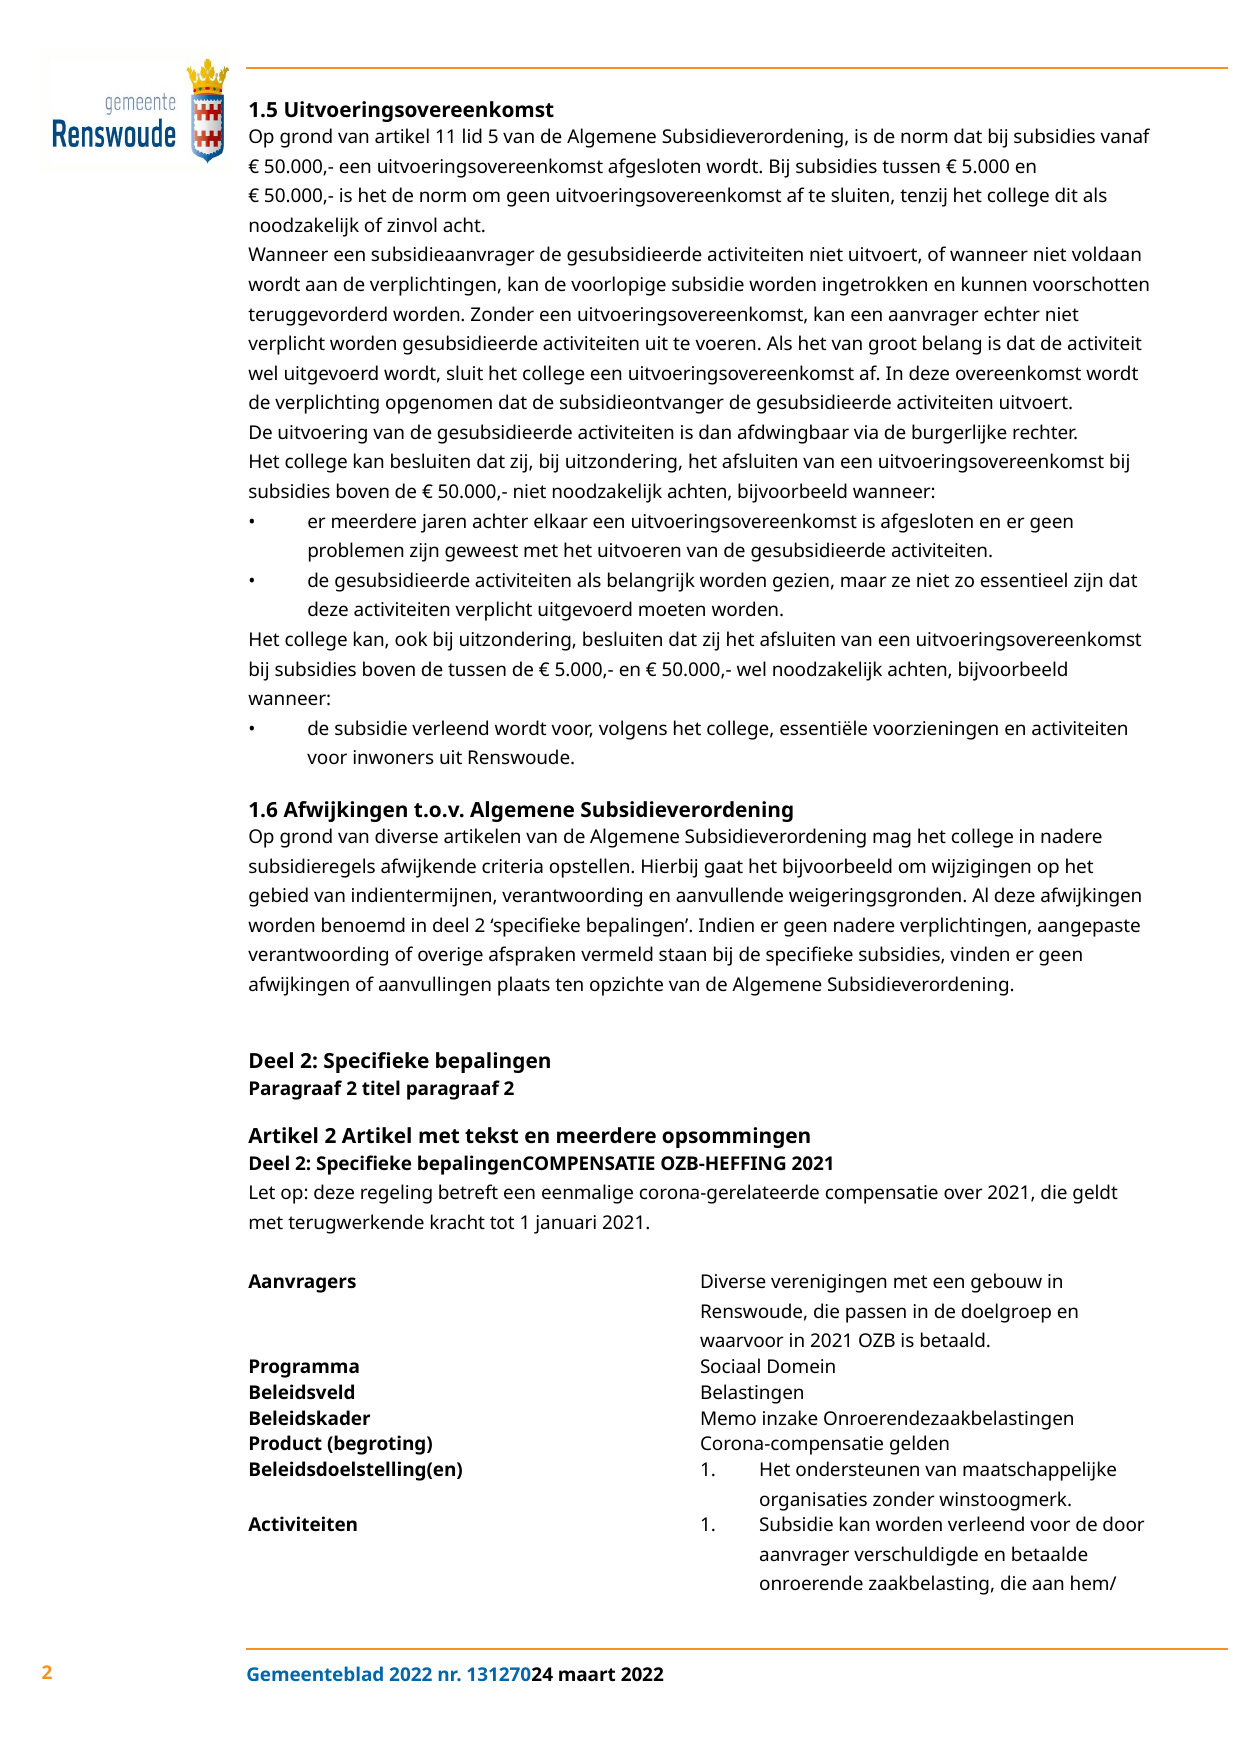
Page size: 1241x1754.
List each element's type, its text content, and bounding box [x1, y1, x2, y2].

table_cell Beleidsdoelstelling(en) [248, 1456, 700, 1511]
table_header Aanvragers [248, 1268, 700, 1353]
table_header Diverse verenigingen met een gebouw in Renswoude, die passen in de doelgroep en waarvoor in 2021 OZB is betaald. [700, 1268, 1152, 1353]
text Wanneer een subsidieaanvrager de gesubsidieerde activiteiten niet uitvoert, of wanneer niet voldaan wordt aan de verplichtingen, kan de voorlopige subsidie worden ingetrokken en kunnen voorschotten teruggevorderd worden. Zonder een uitvoeringsovereenkomst, kan een aanvrager echter niet verplicht worden gesubsidieerde activiteiten uit te voeren. Als het van groot belang is dat de activiteit wel uitgevoerd wordt, sluit het college een uitvoeringsovereenkomst af. In deze overeenkomst wordt de verplichting opgenomen dat de subsidieontvanger de gesubsidieerde activiteiten uitvoert. [248, 242, 1152, 415]
text De uitvoering van de gesubsidieerde activiteiten is dan afdwingbaar via de burgerlijke rechter. [248, 419, 1152, 445]
table_cell Beleidsveld [248, 1379, 700, 1405]
text € 50.000,- is het de norm om geen uitvoeringsovereenkomst af te sluiten, tenzij het college dit als noodzakelijk of zinvol acht. [248, 182, 1152, 238]
table_cell Beleidskader [248, 1405, 700, 1430]
table_cell Memo inzake Onroerendezaakbelastingen [700, 1405, 1152, 1430]
table_cell Product (begroting) [248, 1430, 700, 1456]
text Deel 2: Specifieke bepalingenCOMPENSATIE OZB-HEFFING 2021 [248, 1150, 1152, 1176]
table_cell Sociaal Domein [700, 1353, 1152, 1379]
table_cell Activiteiten [248, 1511, 700, 1596]
text Het college kan besluiten dat zij, bij uitzondering, het afsluiten van een uitvoeringsovereenkomst bij subsidies boven de € 50.000,- niet noodzakelijk achten, bijvoorbeeld wanneer: [248, 449, 1152, 504]
picture [41, 47, 231, 172]
text 1.6 Afwijkingen t.o.v. Algemene Subsidieverordening [248, 795, 1152, 823]
list de subsidie verleend wordt voor, volgens het college, essentiële voorzieningen en activiteiten voor inwoners uit Renswoude. [248, 715, 1152, 770]
list de gesubsidieerde activiteiten als belangrijk worden gezien, maar ze niet zo essentieel zijn dat deze activiteiten verplicht uitgevoerd moeten worden. [248, 567, 1152, 622]
text Deel 2: Specifieke bepalingen [248, 1046, 1152, 1075]
table_cell Belastingen [700, 1379, 1152, 1405]
text Paragraaf 2 titel paragraaf 2 [248, 1075, 1152, 1101]
text Op grond van artikel 11 lid 5 van de Algemene Subsidieverordening, is de norm dat bij subsidies vanaf € 50.000,- een uitvoeringsovereenkomst afgesloten wordt. Bij subsidies tussen € 5.000 en [248, 123, 1152, 178]
text Het college kan, ook bij uitzondering, besluiten dat zij het afsluiten van een uitvoeringsovereenkomst bij subsidies boven de tussen de € 5.000,- en € 50.000,- wel noodzakelijk achten, bijvoorbeeld wanneer: [248, 626, 1152, 711]
text Artikel 2 Artikel met tekst en meerdere opsommingen [248, 1121, 1152, 1150]
table_cell Corona-compensatie gelden [700, 1430, 1152, 1456]
table_cell Programma [248, 1353, 700, 1379]
table_cell Subsidie kan worden verleend voor de door aanvrager verschuldigde en betaalde onroerende zaakbelasting, die aan hem/ [700, 1511, 1152, 1596]
text Let op: deze regeling betreft een eenmalige corona-gerelateerde compensatie over 2021, die geldt met terugwerkende kracht tot 1 januari 2021. [248, 1179, 1152, 1235]
text Op grond van diverse artikelen van de Algemene Subsidieverordening mag het college in nadere subsidieregels afwijkende criteria opstellen. Hierbij gaat het bijvoorbeeld om wijzigingen op het gebied van indientermijnen, verantwoording en aanvullende weigeringsgronden. Al deze afwijkingen worden benoemd in deel 2 ‘specifieke bepalingen’. Indien er geen nadere verplichtingen, aangepaste verantwoording of overige afspraken vermeld staan bij de specifieke subsidies, vinden er geen afwijkingen of aanvullingen plaats ten opzichte van de Algemene Subsidieverordening. [248, 823, 1152, 997]
list er meerdere jaren achter elkaar een uitvoeringsovereenkomst is afgesloten en er geen problemen zijn geweest met het uitvoeren van de gesubsidieerde activiteiten. [248, 508, 1152, 563]
table_cell Het ondersteunen van maatschappelijke organisaties zonder winstoogmerk. [700, 1456, 1152, 1511]
text 1.5 Uitvoeringsovereenkomst [248, 95, 1152, 123]
